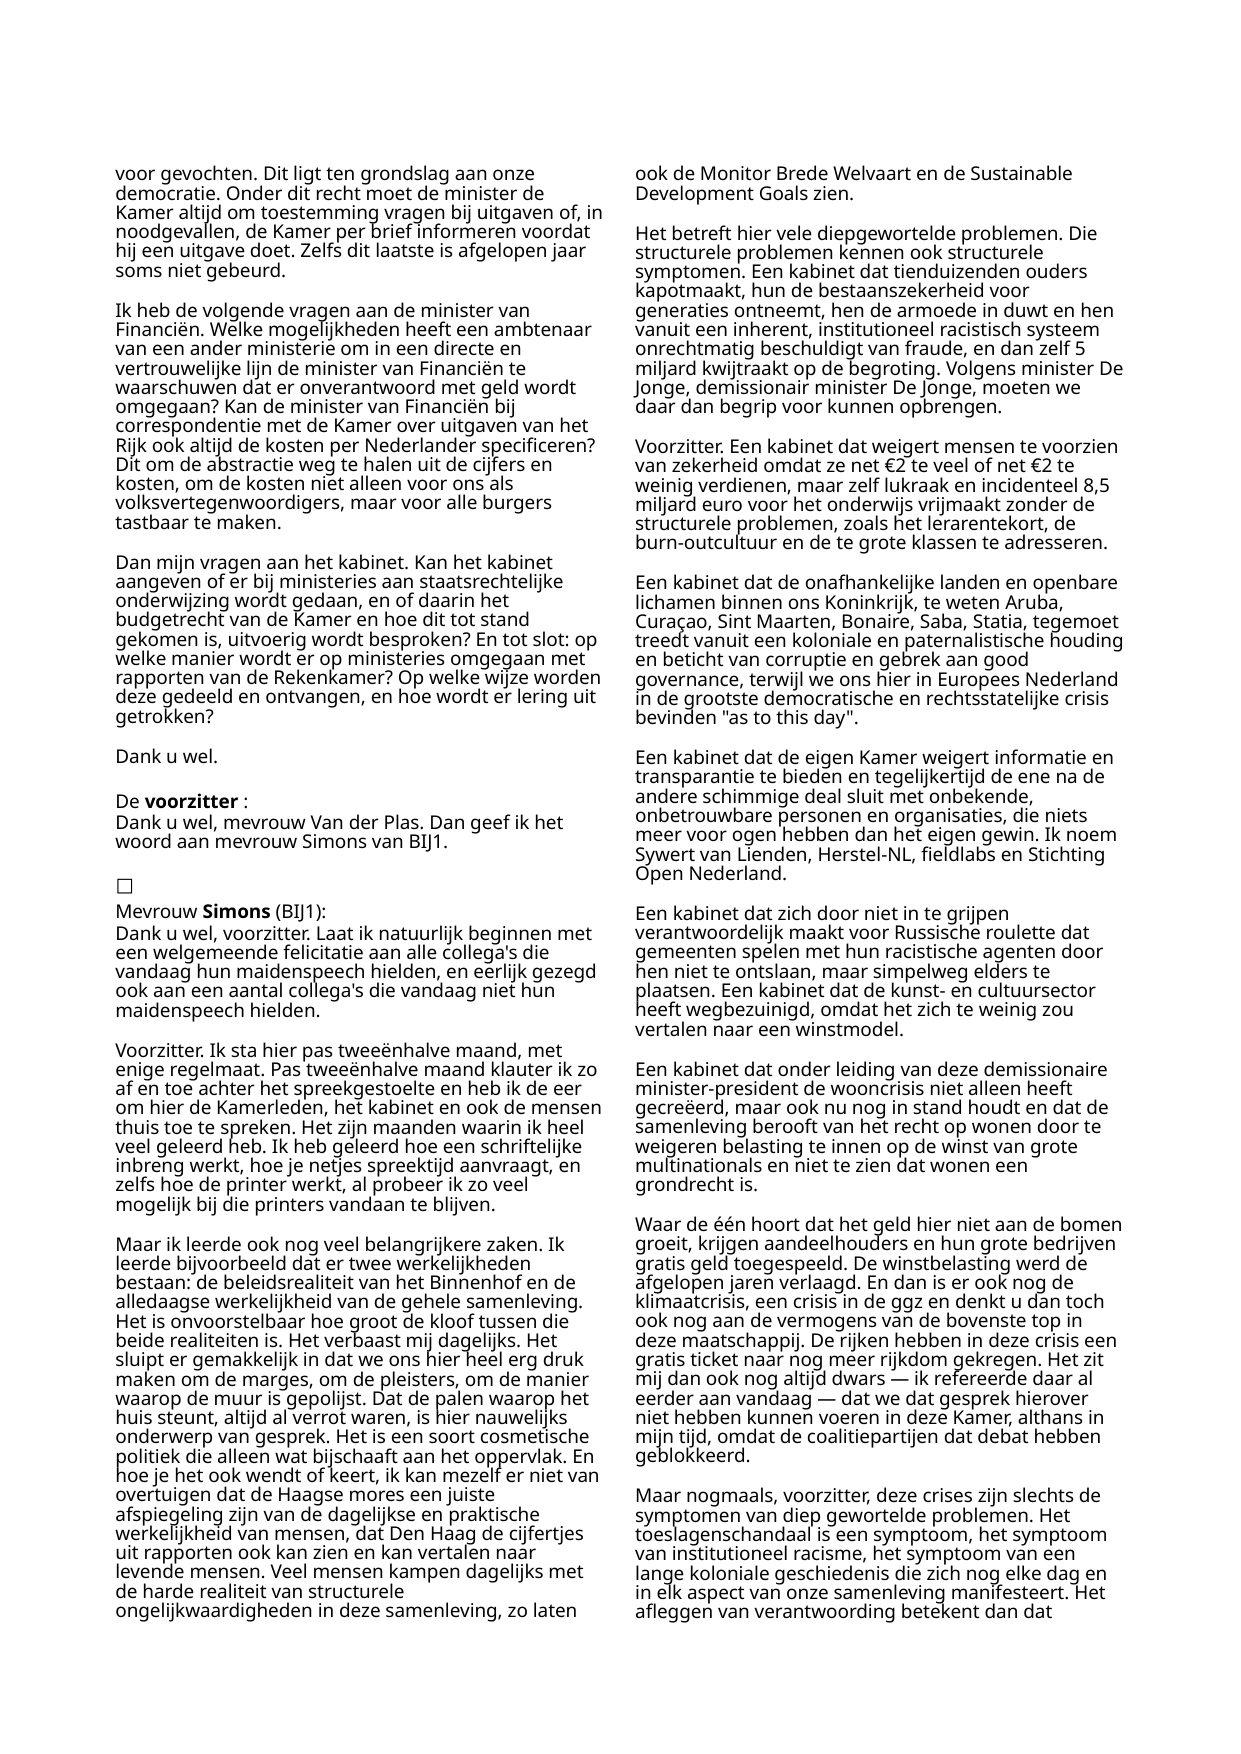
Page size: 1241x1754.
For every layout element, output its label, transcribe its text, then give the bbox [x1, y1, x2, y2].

text Voorzitter. Ik sta hier pas tweeënhalve maand, met enige regelmaat. Pas tweeënhalve maand klauter ik zo af en toe achter het spreekgestoelte en heb ik de eer om hier de Kamerleden, het kabinet en ook de mensen thuis toe te spreken. Het zijn maanden waarin ik heel veel geleerd heb. Ik heb geleerd hoe een schriftelijke inbreng werkt, hoe je netjes spreektijd aanvraagt, en zelfs hoe de printer werkt, al probeer ik zo veel mogelijk bij die printers vandaan te blijven. [115, 1042, 605, 1215]
text Dank u wel. [115, 748, 605, 767]
text Ik heb de volgende vragen aan de minister van Financiën. Welke mogelijkheden heeft een ambtenaar van een ander ministerie om in een directe en vertrouwelijke lijn de minister van Financiën te waarschuwen dat er onverantwoord met geld wordt omgegaan? Kan de minister van Financiën bij correspondentie met de Kamer over uitgaven van het Rijk ook altijd de kosten per Nederlander specificeren? Dit om de abstractie weg te halen uit de cijfers en kosten, om de kosten niet alleen voor ons als volksvertegenwoordigers, maar voor alle burgers tastbaar te maken. [115, 302, 605, 533]
text Een kabinet dat zich door niet in te grijpen verantwoordelijk maakt voor Russische roulette dat gemeenten spelen met hun racistische agenten door hen niet te ontslaan, maar simpelweg elders te plaatsen. Een kabinet dat de kunst- en cultuursector heeft wegbezuinigd, omdat het zich te weinig zou vertalen naar een winstmodel. [635, 905, 1125, 1040]
text Het betreft hier vele diepgewortelde problemen. Die structurele problemen kennen ook structurele symptomen. Een kabinet dat tienduizenden ouders kapotmaakt, hun de bestaanszekerheid voor generaties ontneemt, hen de armoede in duwt en hen vanuit een inherent, institutioneel racistisch systeem onrechtmatig beschuldigt van fraude, en dan zelf 5 miljard kwijtraakt op de begroting. Volgens minister De Jonge, demissionair minister De Jonge, moeten we daar dan begrip voor kunnen opbrengen. [635, 224, 1125, 417]
text Een kabinet dat de onafhankelijke landen en openbare lichamen binnen ons Koninkrijk, te weten Aruba, Curaçao, Sint Maarten, Bonaire, Saba, Statia, tegemoet treedt vanuit een koloniale en paternalistische houding en beticht van corruptie en gebrek aan good governance, terwijl we ons hier in Europees Nederland in de grootste democratische en rechtsstatelijke crisis bevinden "as to this day". [635, 574, 1125, 728]
text Maar nogmaals, voorzitter, deze crises zijn slechts de symptomen van diep gewortelde problemen. Het toeslagenschandaal is een symptoom, het symptoom van institutioneel racisme, het symptoom van een lange koloniale geschiedenis die zich nog elke dag en in elk aspect van onze samenleving manifesteert. Het afleggen van verantwoording betekent dan dat [635, 1487, 1125, 1622]
text Dank u wel, mevrouw Van der Plas. Dan geef ik het woord aan mevrouw Simons van BIJ1. [115, 814, 605, 852]
text Voorzitter. Een kabinet dat weigert mensen te voorzien van zekerheid omdat ze net €2 te veel of net €2 te weinig verdienen, maar zelf lukraak en incidenteel 8,5 miljard euro voor het onderwijs vrijmaakt zonder de structurele problemen, zoals het lerarentekort, de burn-outcultuur en de te grote klassen te adresseren. [635, 438, 1125, 554]
text Maar ik leerde ook nog veel belangrijkere zaken. Ik leerde bijvoorbeeld dat er twee werkelijkheden bestaan: de beleidsrealiteit van het Binnenhof en de alledaagse werkelijkheid van de gehele samenleving. Het is onvoorstelbaar hoe groot de kloof tussen die beide realiteiten is. Het verbaast mij dagelijks. Het sluipt er gemakkelijk in dat we ons hier heel erg druk maken om de marges, om de pleisters, om de manier waarop de muur is gepolijst. Dat de palen waarop het huis steunt, altijd al verrot waren, is hier nauwelijks onderwerp van gesprek. Het is een soort cosmetische politiek die alleen wat bijschaaft aan het oppervlak. En hoe je het ook wendt of keert, ik kan mezelf er niet van overtuigen dat de Haagse mores een juiste afspiegeling zijn van de dagelijkse en praktische werkelijkheid van mensen, dat Den Haag de cijfertjes uit rapporten ook kan zien en kan vertalen naar levende mensen. Veel mensen kampen dagelijks met de harde realiteit van structurele ongelijkwaardigheden in deze samenleving, zo laten [115, 1236, 605, 1621]
text ook de Monitor Brede Welvaart en de Sustainable Development Goals zien. [635, 165, 1125, 204]
text Een kabinet dat de eigen Kamer weigert informatie en transparantie te bieden en tegelijkertijd de ene na de andere schimmige deal sluit met onbekende, onbetrouwbare personen en organisaties, die niets meer voor ogen hebben dan het eigen gewin. Ik noem Sywert van Lienden, Herstel-NL, fieldlabs en Stichting Open Nederland. [635, 749, 1125, 884]
text voor gevochten. Dit ligt ten grondslag aan onze democratie. Onder dit recht moet de minister de Kamer altijd om toestemming vragen bij uitgaven of, in noodgevallen, de Kamer per brief informeren voordat hij een uitgave doet. Zelfs dit laatste is afgelopen jaar soms niet gebeurd. [115, 165, 605, 281]
text Een kabinet dat onder leiding van deze demissionaire minister-president de wooncrisis niet alleen heeft gecreëerd, maar ook nu nog in stand houdt en dat de samenleving berooft van het recht op wonen door te weigeren belasting te innen op de winst van grote multinationals en niet te zien dat wonen een grondrecht is. [635, 1061, 1125, 1195]
text Waar de één hoort dat het geld hier niet aan de bomen groeit, krijgen aandeelhouders en hun grote bedrijven gratis geld toegespeeld. De winstbelasting werd de afgelopen jaren verlaagd. En dan is er ook nog de klimaatcrisis, een crisis in de ggz en denkt u dan toch ook nog aan de vermogens van de bovenste top in deze maatschappij. De rijken hebben in deze crisis een gratis ticket naar nog meer rijkdom gekregen. Het zit mij dan ook nog altijd dwars — ik refereerde daar al eerder aan vandaag — dat we dat gesprek hierover niet hebben kunnen voeren in deze Kamer, althans in mijn tijd, omdat de coalitiepartijen dat debat hebben geblokkeerd. [635, 1216, 1125, 1467]
text De voorzitter : [115, 788, 605, 814]
text Dank u wel, voorzitter. Laat ik natuurlijk beginnen met een welgemeende felicitatie aan alle collega's die vandaag hun maidenspeech hielden, en eerlijk gezegd ook aan een aantal collega's die vandaag niet hun maidenspeech hielden. [115, 924, 605, 1021]
text Dan mijn vragen aan het kabinet. Kan het kabinet aangeven of er bij ministeries aan staatsrechtelijke onderwijzing wordt gedaan, en of daarin het budgetrecht van de Kamer en hoe dit tot stand gekomen is, uitvoerig wordt besproken? En tot slot: op welke manier wordt er op ministeries omgegaan met rapporten van de Rekenkamer? Op welke wijze worden deze gedeeld en ontvangen, en hoe wordt er lering uit getrokken? [115, 554, 605, 727]
text ⬜ [115, 873, 605, 899]
text Mevrouw Simons (BIJ1): [115, 899, 605, 924]
